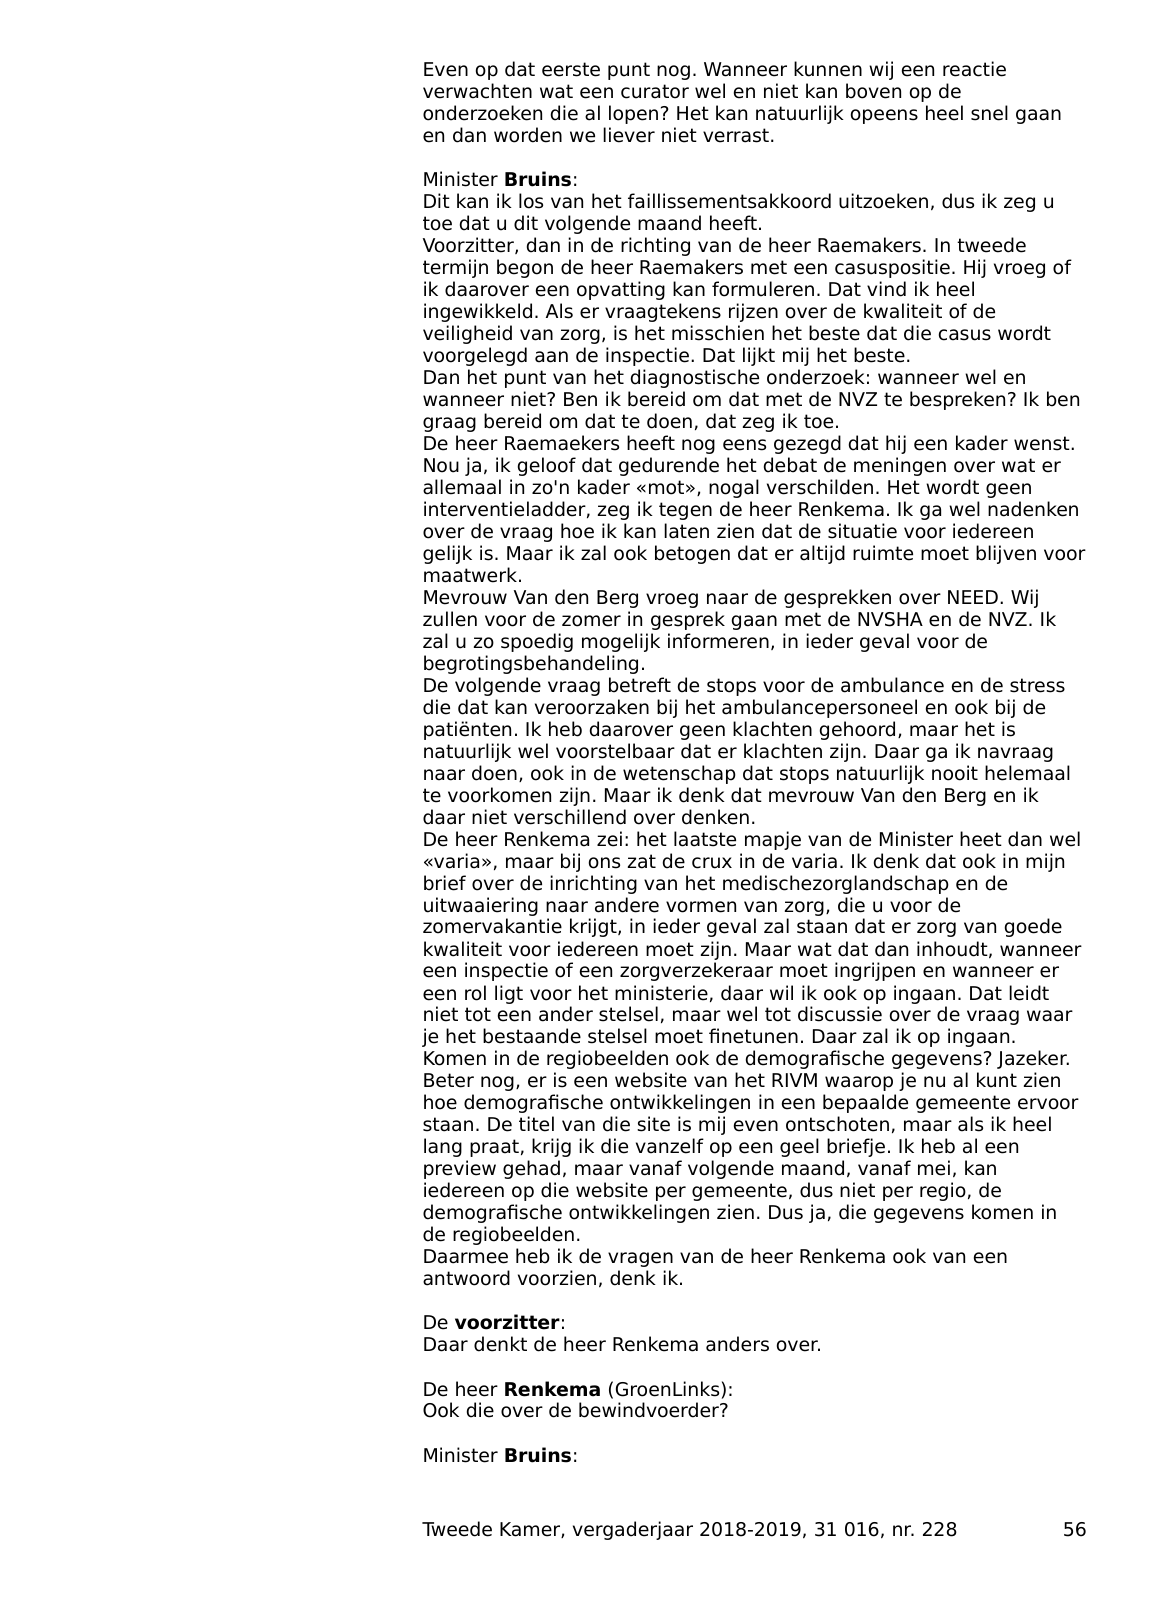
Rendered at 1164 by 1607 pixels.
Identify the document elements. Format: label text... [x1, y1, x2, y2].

text De heer Raemaekers heeft nog eens gezegd dat hij een kader wenst. Nou ja, ik geloof dat gedurende het debat de meningen over wat er allemaal in zo'n kader «mot», nogal verschilden. Het wordt geen interventieladder, zeg ik tegen de heer Renkema. Ik ga wel nadenken over de vraag hoe ik kan laten zien dat de situatie voor iedereen gelijk is. Maar ik zal ook betogen dat er altijd ruimte moet blijven voor maatwerk. [422, 433, 1087, 587]
text Voorzitter, dan in de richting van de heer Raemakers. In tweede termijn begon de heer Raemakers met een casuspositie. Hij vroeg of ik daarover een opvatting kan formuleren. Dat vind ik heel ingewikkeld. Als er vraagtekens rijzen over de kwaliteit of de veiligheid van zorg, is het misschien het beste dat die casus wordt voorgelegd aan de inspectie. Dat lijkt mij het beste. [422, 235, 1087, 367]
text Dit kan ik los van het faillissementsakkoord uitzoeken, dus ik zeg u toe dat u dit volgende maand heeft. [422, 191, 1087, 235]
text Mevrouw Van den Berg vroeg naar de gesprekken over NEED. Wij zullen voor de zomer in gesprek gaan met de NVSHA en de NVZ. Ik zal u zo spoedig mogelijk informeren, in ieder geval voor de begrotingsbehandeling. [422, 587, 1087, 675]
text De heer Renkema zei: het laatste mapje van de Minister heet dan wel «varia», maar bij ons zat de crux in de varia. Ik denk dat ook in mijn brief over de inrichting van het medischezorglandschap en de uitwaaiering naar andere vormen van zorg, die u voor de zomervakantie krijgt, in ieder geval zal staan dat er zorg van goede kwaliteit voor iedereen moet zijn. Maar wat dat dan inhoudt, wanneer een inspectie of een zorgverzekeraar moet ingrijpen en wanneer er een rol ligt voor het ministerie, daar wil ik ook op ingaan. Dat leidt niet tot een ander stelsel, maar wel tot discussie over de vraag waar je het bestaande stelsel moet finetunen. Daar zal ik op ingaan. [422, 828, 1087, 1048]
text Minister Bruins: [422, 1444, 1087, 1467]
text De heer Renkema (GroenLinks): [422, 1378, 1087, 1400]
text Even op dat eerste punt nog. Wanneer kunnen wij een reactie verwachten wat een curator wel en niet kan boven op de onderzoeken die al lopen? Het kan natuurlijk opeens heel snel gaan en dan worden we liever niet verrast. [422, 59, 1087, 147]
text De volgende vraag betreft de stops voor de ambulance en de stress die dat kan veroorzaken bij het ambulancepersoneel en ook bij de patiënten. Ik heb daarover geen klachten gehoord, maar het is natuurlijk wel voorstelbaar dat er klachten zijn. Daar ga ik navraag naar doen, ook in de wetenschap dat stops natuurlijk nooit helemaal te voorkomen zijn. Maar ik denk dat mevrouw Van den Berg en ik daar niet verschillend over denken. [422, 675, 1087, 828]
text Dan het punt van het diagnostische onderzoek: wanneer wel en wanneer niet? Ben ik bereid om dat met de NVZ te bespreken? Ik ben graag bereid om dat te doen, dat zeg ik toe. [422, 367, 1087, 433]
text De voorzitter: [422, 1312, 1087, 1334]
text Ook die over de bewindvoerder? [422, 1400, 1087, 1422]
text Daar denkt de heer Renkema anders over. [422, 1334, 1087, 1356]
text Komen in de regiobeelden ook de demografische gegevens? Jazeker. Beter nog, er is een website van het RIVM waarop je nu al kunt zien hoe demografische ontwikkelingen in een bepaalde gemeente ervoor staan. De titel van die site is mij even ontschoten, maar als ik heel lang praat, krijg ik die vanzelf op een geel briefje. Ik heb al een preview gehad, maar vanaf volgende maand, vanaf mei, kan iedereen op die website per gemeente, dus niet per regio, de demografische ontwikkelingen zien. Dus ja, die gegevens komen in de regiobeelden. [422, 1048, 1087, 1246]
text Daarmee heb ik de vragen van de heer Renkema ook van een antwoord voorzien, denk ik. [422, 1246, 1087, 1290]
text Minister Bruins: [422, 169, 1087, 191]
